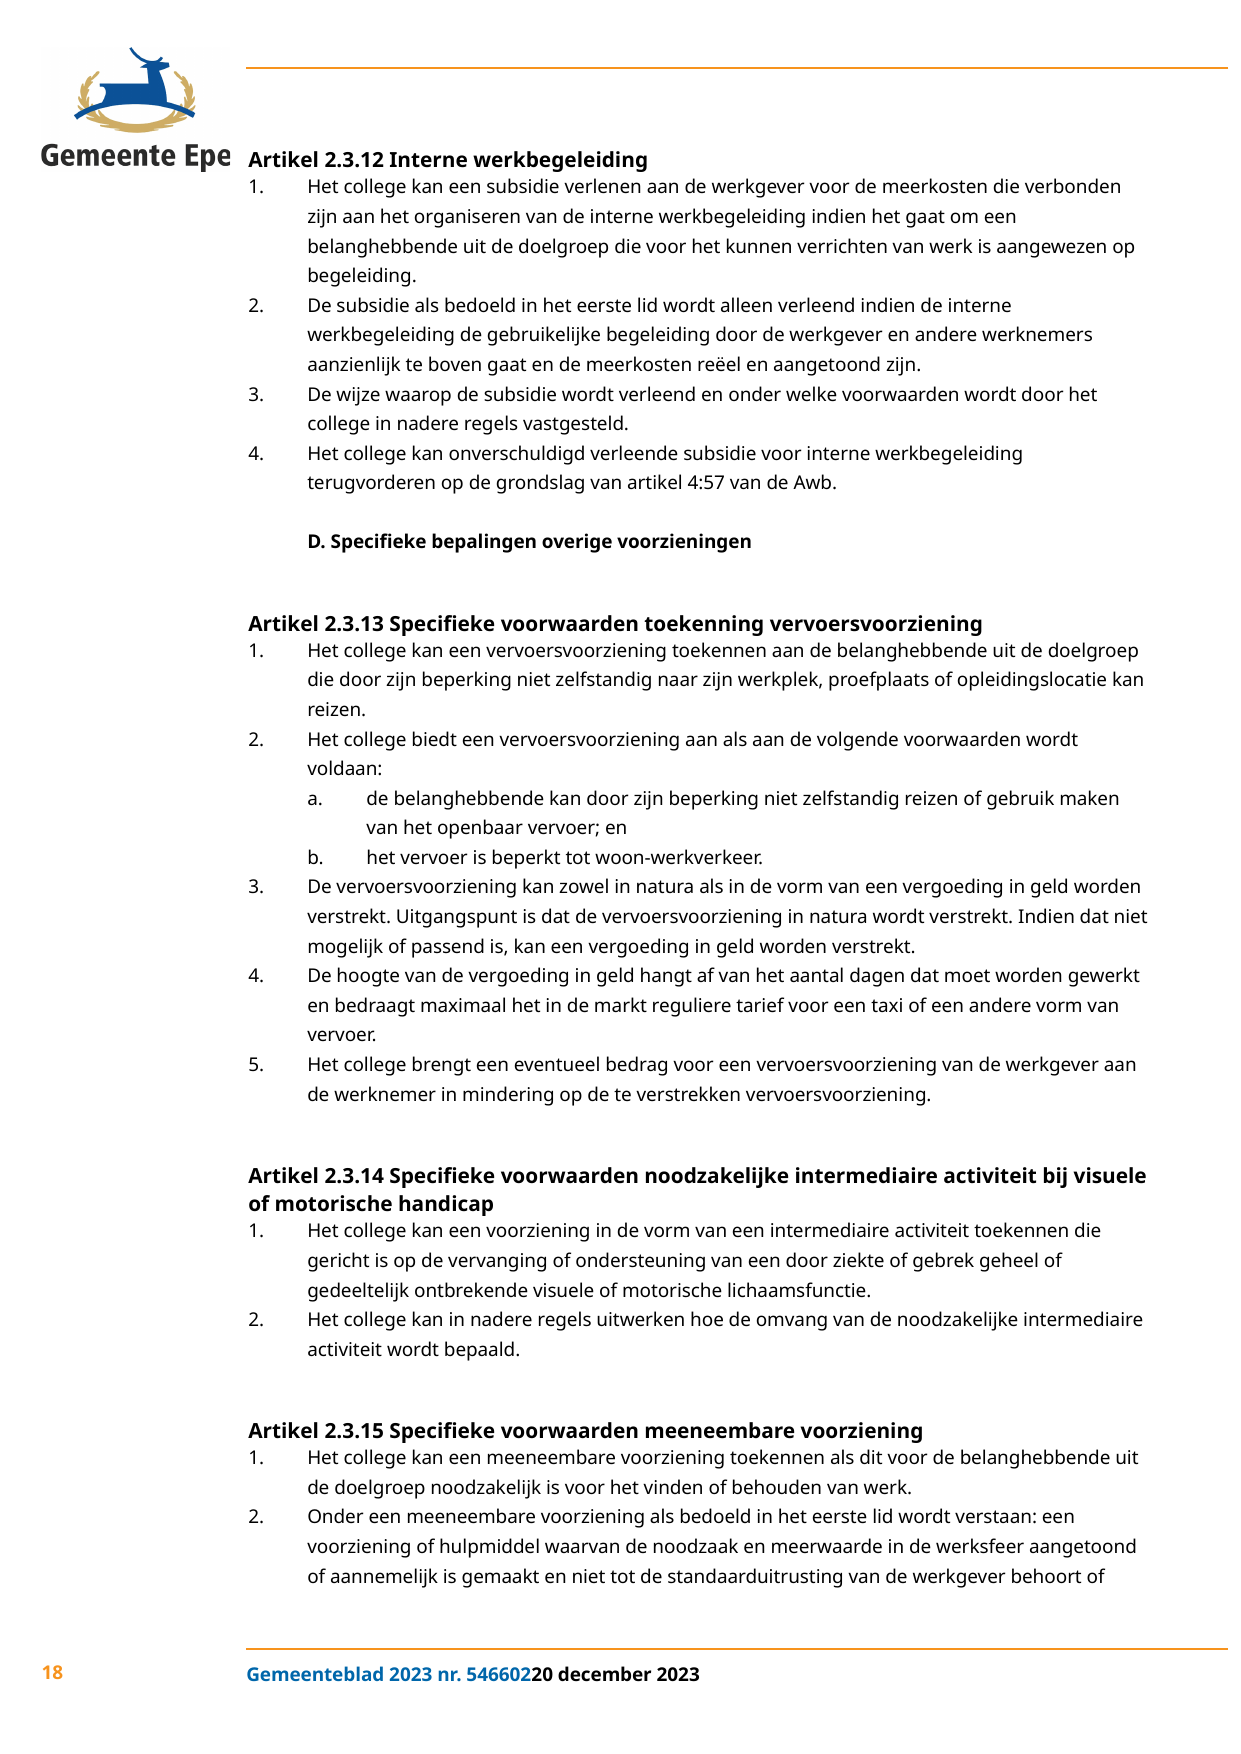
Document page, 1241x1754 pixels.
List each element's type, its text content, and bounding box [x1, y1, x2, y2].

list Het college biedt een vervoersvoorziening aan als aan de volgende voorwaarden wordt voldaan: [248, 726, 1152, 781]
list het vervoer is beperkt tot woon-werkverkeer. [307, 844, 1152, 870]
list D. Specifieke bepalingen overige voorzieningen [248, 529, 1152, 554]
list Het college kan een vervoersvoorziening toekennen aan de belanghebbende uit de doelgroep die door zijn beperking niet zelfstandig naar zijn werkplek, proefplaats of opleidingslocatie kan reizen. [248, 637, 1152, 722]
list Het college brengt een eventueel bedrag voor een vervoersvoorziening van de werkgever aan de werknemer in mindering op de te verstrekken vervoersvoorziening. [248, 1051, 1152, 1107]
list De subsidie als bedoeld in het eerste lid wordt alleen verleend indien de interne werkbegeleiding de gebruikelijke begeleiding door de werkgever en andere werknemers aanzienlijk te boven gaat en de meerkosten reëel en aangetoond zijn. [248, 292, 1152, 377]
list De wijze waarop de subsidie wordt verleend en onder welke voorwaarden wordt door het college in nadere regels vastgesteld. [248, 381, 1152, 436]
list De vervoersvoorziening kan zowel in natura als in de vorm van een vergoeding in geld worden verstrekt. Uitgangspunt is dat de vervoersvoorziening in natura wordt verstrekt. Indien dat niet mogelijk of passend is, kan een vergoeding in geld worden verstrekt. [248, 874, 1152, 959]
list Onder een meeneembare voorziening als bedoeld in het eerste lid wordt verstaan: een voorziening of hulpmiddel waarvan de noodzaak en meerwaarde in de werksfeer aangetoond of aannemelijk is gemaakt en niet tot de standaarduitrusting van de werkgever behoort of [248, 1504, 1152, 1588]
picture [41, 47, 231, 172]
text Artikel 2.3.15 Specifieke voorwaarden meeneembare voorziening [248, 1416, 1152, 1444]
list Het college kan in nadere regels uitwerken hoe de omvang van de noodzakelijke intermediaire activiteit wordt bepaald. [248, 1306, 1152, 1362]
list Het college kan een meeneembare voorziening toekennen als dit voor de belanghebbende uit de doelgroep noodzakelijk is voor het vinden of behouden van werk. [248, 1444, 1152, 1500]
text Artikel 2.3.12 Interne werkbegeleiding [248, 145, 1152, 174]
text Artikel 2.3.14 Specifieke voorwaarden noodzakelijke intermediaire activiteit bij visuele of motorische handicap [248, 1161, 1152, 1218]
list De hoogte van de vergoeding in geld hangt af van het aantal dagen dat moet worden gewerkt en bedraagt maximaal het in de markt reguliere tarief voor een taxi of een andere vorm van vervoer. [248, 962, 1152, 1047]
list de belanghebbende kan door zijn beperking niet zelfstandig reizen of gebruik maken van het openbaar vervoer; en [307, 785, 1152, 840]
list Het college kan een voorziening in de vorm van een intermediaire activiteit toekennen die gericht is op de vervanging of ondersteuning van een door ziekte of gebrek geheel of gedeeltelijk ontbrekende visuele of motorische lichaamsfunctie. [248, 1218, 1152, 1303]
list Het college kan onverschuldigd verleende subsidie voor interne werkbegeleiding terugvorderen op de grondslag van artikel 4:57 van de Awb. [248, 440, 1152, 495]
text Artikel 2.3.13 Specifieke voorwaarden toekenning vervoersvoorziening [248, 609, 1152, 637]
list Het college kan een subsidie verlenen aan de werkgever voor de meerkosten die verbonden zijn aan het organiseren van de interne werkbegeleiding indien het gaat om een belanghebbende uit de doelgroep die voor het kunnen verrichten van werk is aangewezen op begeleiding. [248, 174, 1152, 288]
